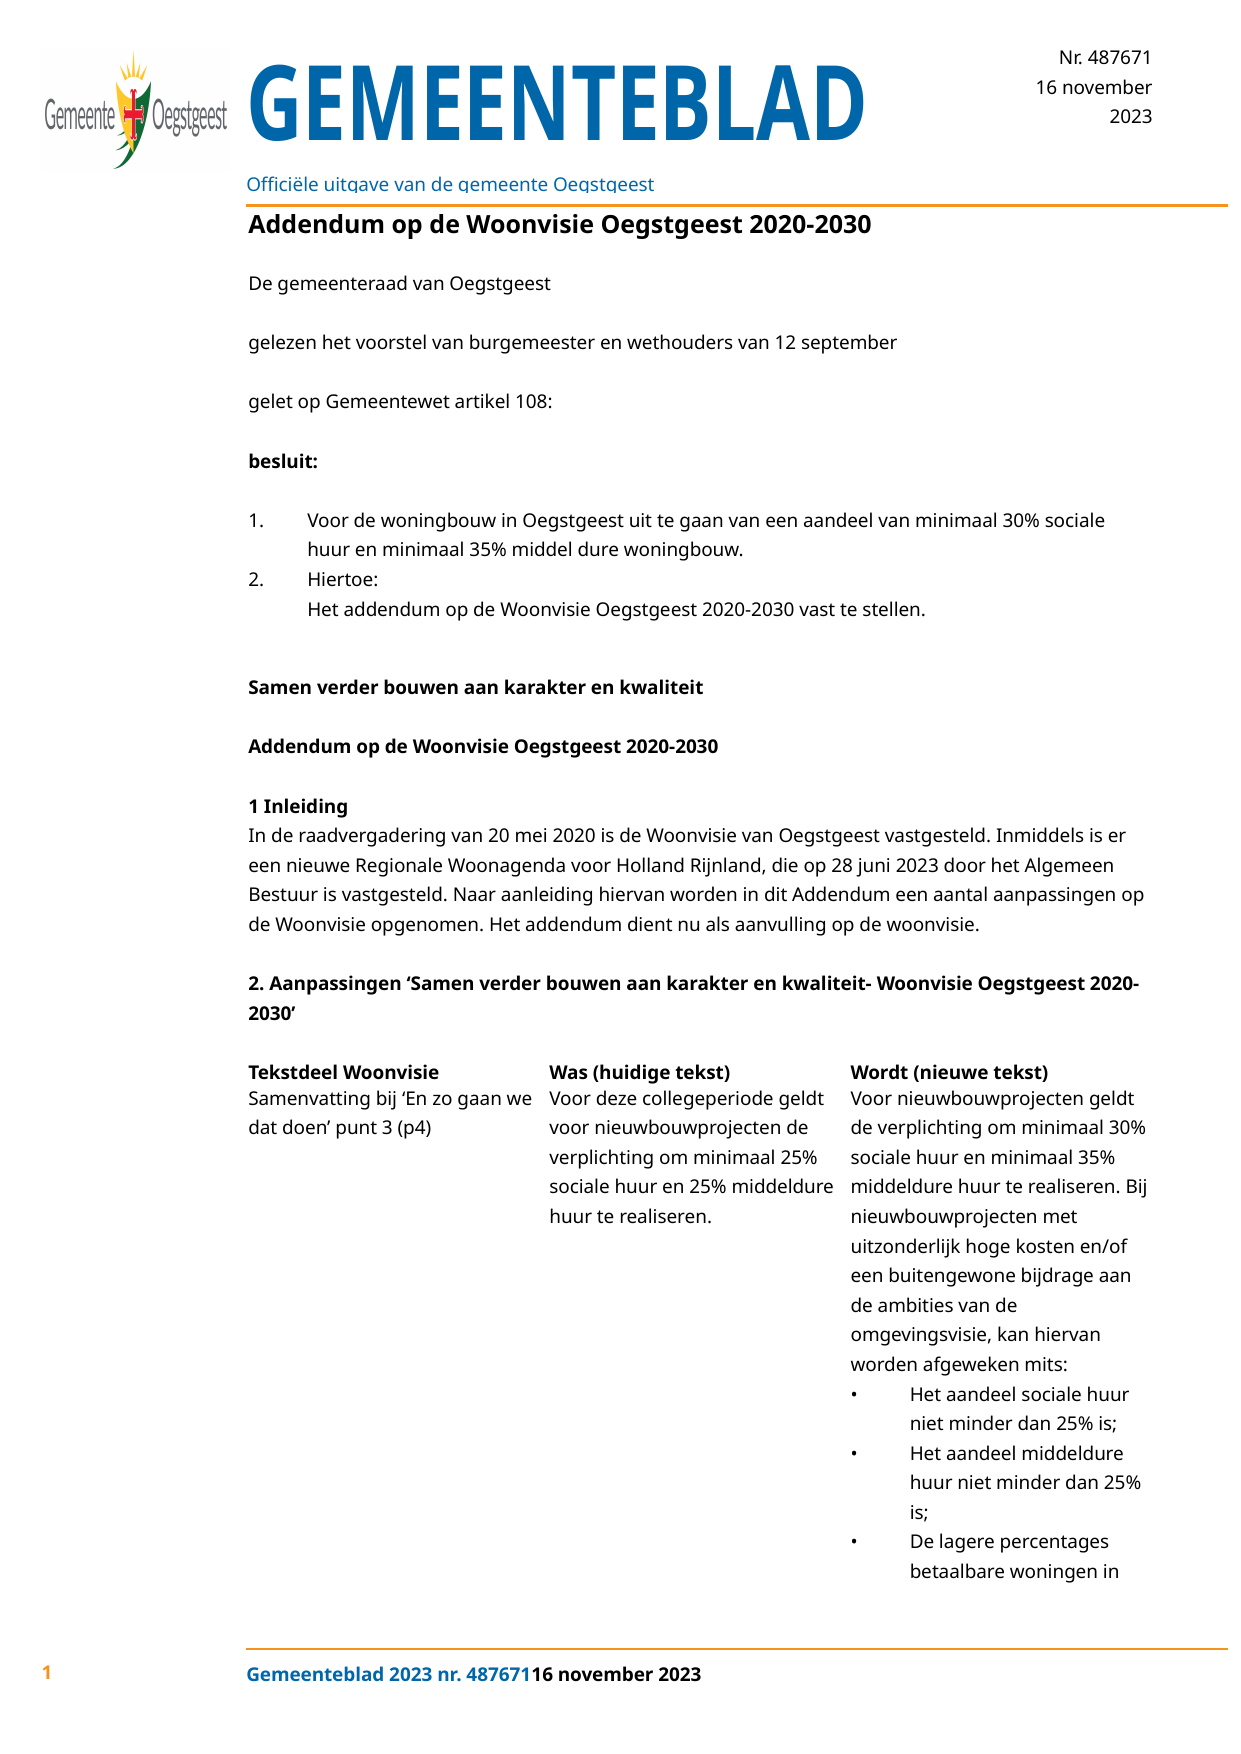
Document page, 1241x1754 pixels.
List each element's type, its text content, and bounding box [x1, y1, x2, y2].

text In de raadvergadering van 20 mei 2020 is de Woonvisie van Oegstgeest vastgesteld. Inmiddels is er een nieuwe Regionale Woonagenda voor Holland Rijnland, die op 28 juni 2023 door het Algemeen Bestuur is vastgesteld. Naar aanleiding hiervan worden in dit Addendum een aantal aanpassingen op de Woonvisie opgenomen. Het addendum dient nu als aanvulling op de woonvisie. [248, 822, 1152, 937]
list Hiertoe: [248, 566, 1152, 592]
table_header Was (huidige tekst) [549, 1059, 850, 1085]
table_cell Voor deze collegeperiode geldt voor nieuwbouwprojecten de verplichting om minimaal 25% sociale huur en 25% middeldure huur te realiseren. [549, 1085, 850, 1584]
table_cell Voor nieuwbouwprojecten geldt de verplichting om minimaal 30% sociale huur en minimaal 35% middeldure huur te realiseren. Bij nieuwbouwprojecten met uitzonderlijk hoge kosten en/of een buitengewone bijdrage aan de ambities van de omgevingsvisie, kan hiervan worden afgeweken mits: Het aandeel sociale huur niet minder dan 25% is; Het aandeel middeldure huur niet minder dan 25% is; De lagere percentages betaalbare woningen in [850, 1085, 1152, 1584]
text gelezen het voorstel van burgemeester en wethouders van 12 september [248, 329, 1152, 355]
text gelet op Gemeentewet artikel 108: [248, 389, 1152, 414]
table_cell Samenvatting bij ‘En zo gaan we dat doen’ punt 3 (p4) [248, 1085, 549, 1584]
text Addendum op de Woonvisie Oegstgeest 2020-2030 [248, 734, 1152, 759]
text besluit: [248, 448, 1152, 473]
text De gemeenteraad van Oegstgeest [248, 270, 1152, 296]
text 2. Aanpassingen ‘Samen verder bouwen aan karakter en kwaliteit- Woonvisie Oegstgeest 2020-2030’ [248, 970, 1152, 1026]
picture [41, 47, 231, 172]
table_header Tekstdeel Woonvisie [248, 1059, 549, 1085]
list Voor de woningbouw in Oegstgeest uit te gaan van een aandeel van minimaal 30% sociale huur en minimaal 35% middel dure woningbouw. [248, 507, 1152, 562]
text Addendum op de Woonvisie Oegstgeest 2020-2030 [248, 207, 1152, 241]
list Het addendum op de Woonvisie Oegstgeest 2020-2030 vast te stellen. [248, 596, 1152, 621]
table_header Wordt (nieuwe tekst) [850, 1059, 1152, 1085]
text 1 Inleiding [248, 793, 1152, 819]
text Samen verder bouwen aan karakter en kwaliteit [248, 674, 1152, 700]
